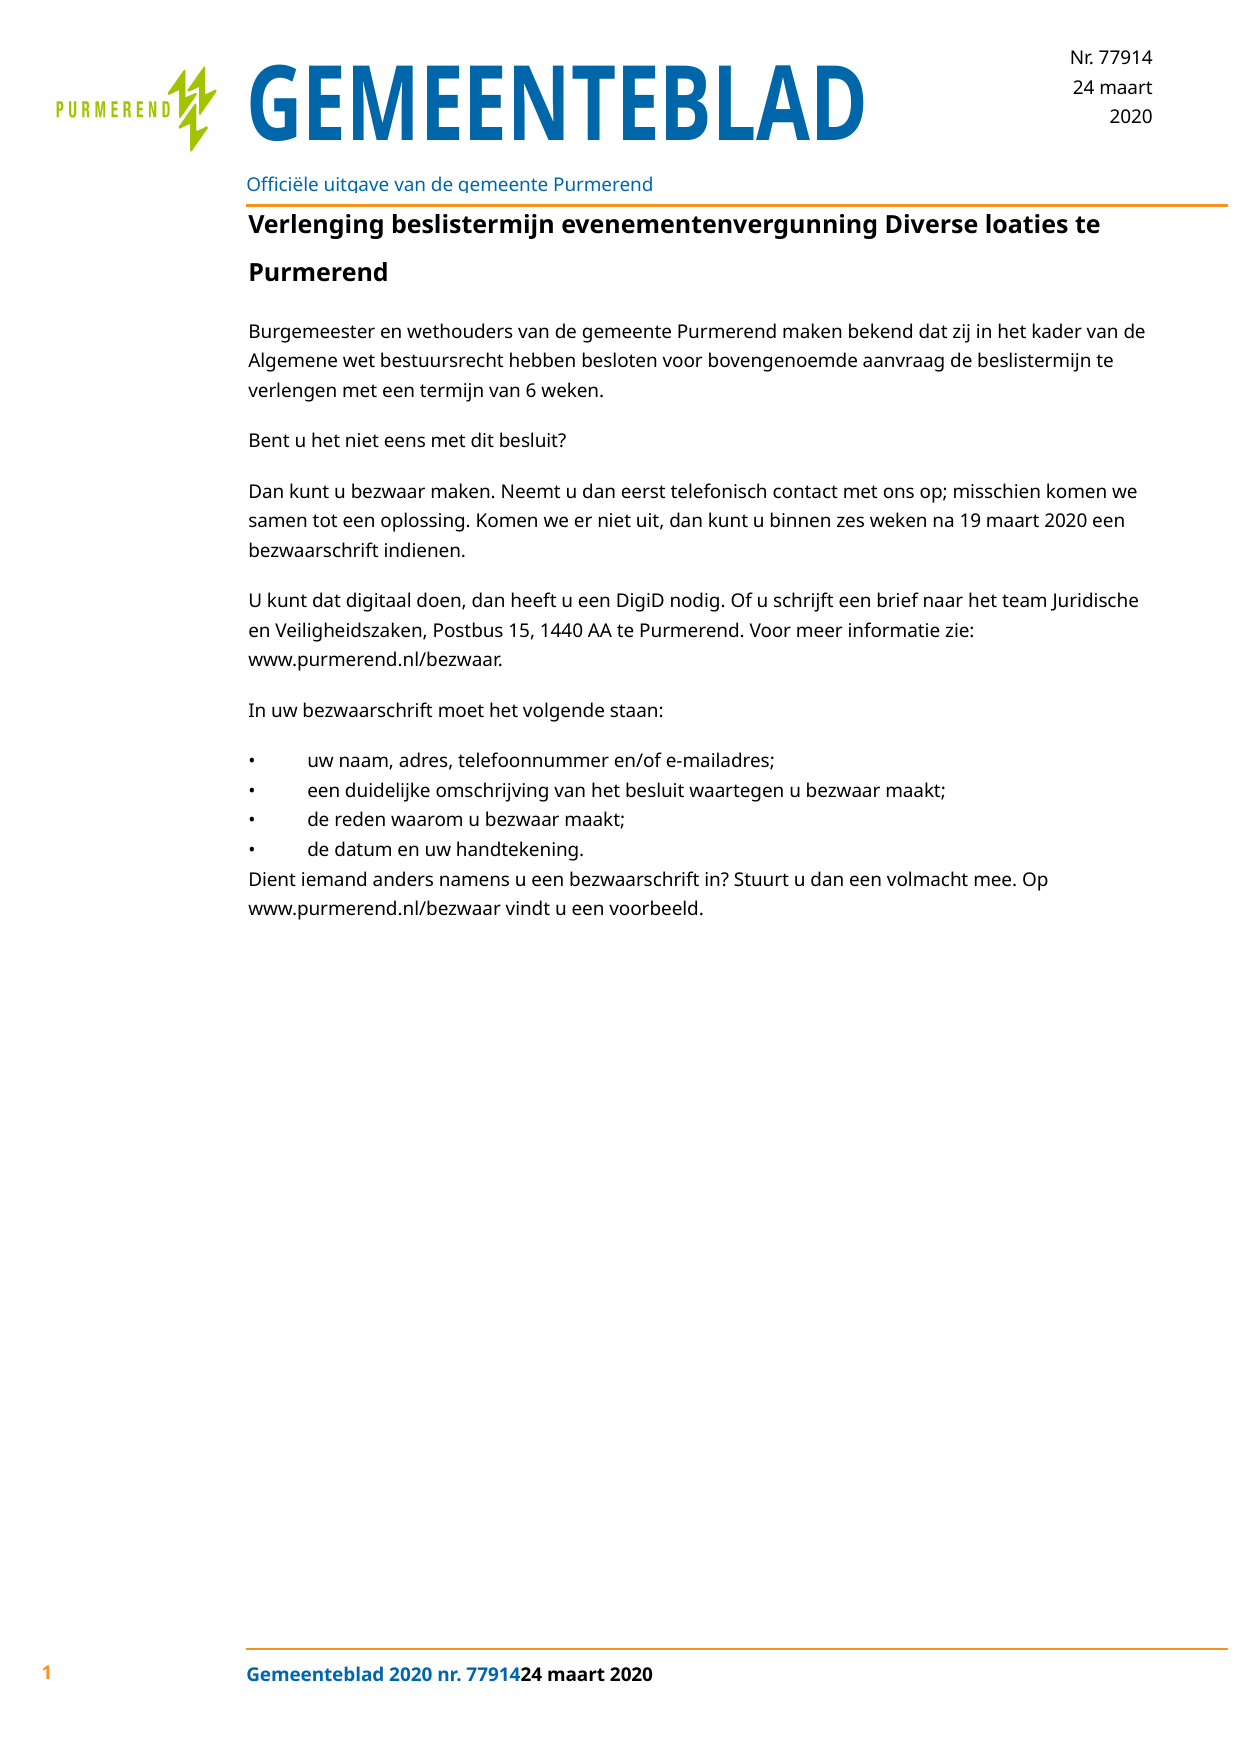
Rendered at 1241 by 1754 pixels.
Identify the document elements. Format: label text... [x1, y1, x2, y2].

text Burgemeester en wethouders van de gemeente Purmerend maken bekend dat zij in het kader van de Algemene wet bestuursrecht hebben besloten voor bovengenoemde aanvraag de beslistermijn te verlengen met een termijn van 6 weken. [248, 318, 1152, 403]
text Dient iemand anders namens u een bezwaarschrift in? Stuurt u dan een volmacht mee. Op www.purmerend.nl/bezwaar vindt u een voorbeeld. [248, 866, 1152, 921]
list een duidelijke omschrijving van het besluit waartegen u bezwaar maakt; [248, 777, 1152, 803]
text U kunt dat digitaal doen, dan heeft u een DigiD nodig. Of u schrijft een brief naar het team Juridische en Veiligheidszaken, Postbus 15, 1440 AA te Purmerend. Voor meer informatie zie: www.purmerend.nl/bezwaar. [248, 587, 1152, 672]
text Bent u het niet eens met dit besluit? [248, 427, 1152, 453]
text Dan kunt u bezwaar maken. Neemt u dan eerst telefonisch contact met ons op; misschien komen we samen tot een oplossing. Komen we er niet uit, dan kunt u binnen zes weken na 19 maart 2020 een bezwaarschrift indienen. [248, 478, 1152, 563]
list uw naam, adres, telefoonnummer en/of e-mailadres; [248, 747, 1152, 773]
text In uw bezwaarschrift moet het volgende staan: [248, 697, 1152, 723]
picture [41, 47, 231, 172]
list de datum en uw handtekening. [248, 836, 1152, 862]
list de reden waarom u bezwaar maakt; [248, 807, 1152, 832]
text Verlenging beslistermijn evenementenvergunning Diverse loaties te Purmerend [248, 207, 1152, 288]
